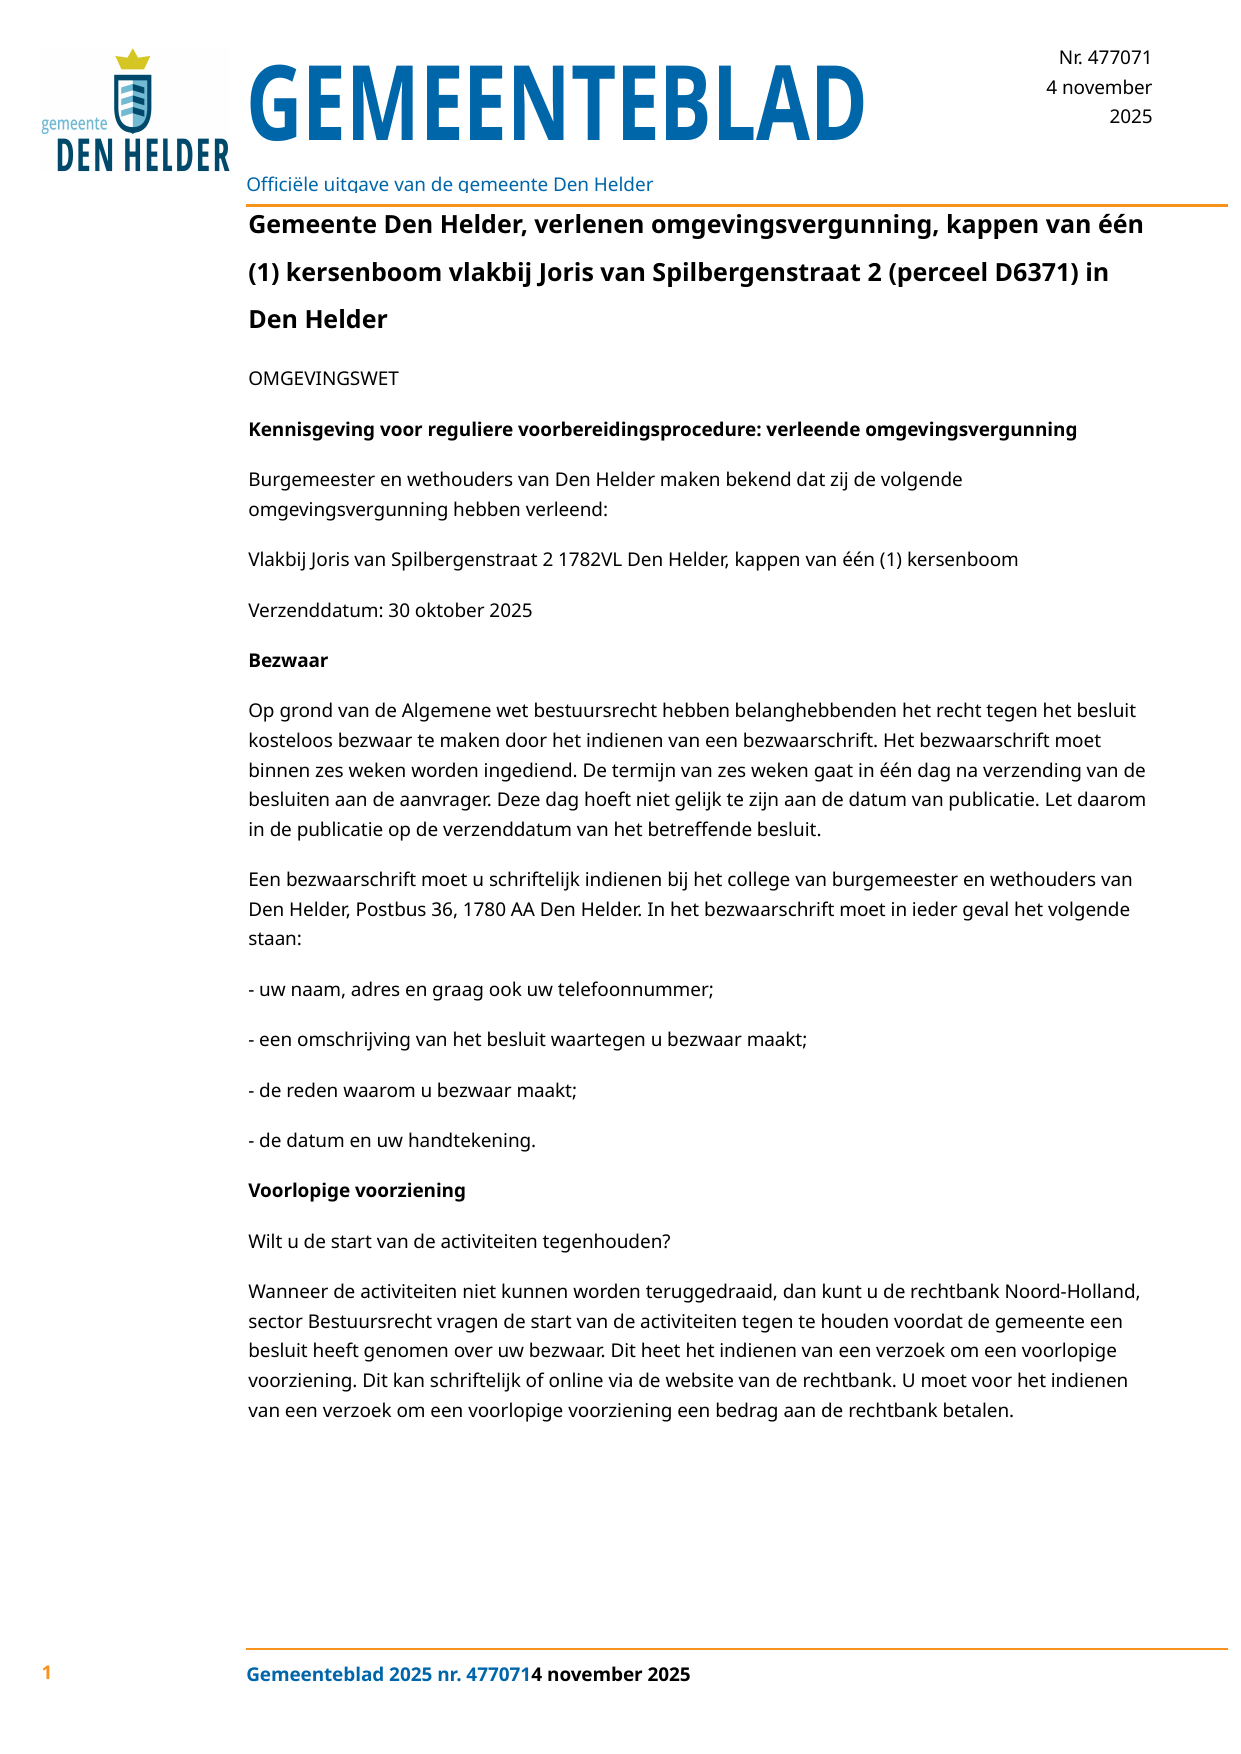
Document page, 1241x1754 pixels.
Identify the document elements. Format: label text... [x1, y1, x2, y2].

text Voorlopige voorziening [248, 1178, 1152, 1203]
picture [63, 144, 68, 165]
text Vlakbij Joris van Spilbergenstraat 2 1782VL Den Helder, kappen van één (1) kersenboom [248, 546, 1152, 572]
picture [100, 154, 106, 172]
text Een bezwaarschrift moet u schriftelijk indienen bij het college van burgemeester en wethouders van Den Helder, Postbus 36, 1780 AA Den Helder. In het bezwaarschrift moet in ieder geval het volgende staan: [248, 866, 1152, 951]
text - de reden waarom u bezwaar maakt; [248, 1077, 1152, 1102]
text Op grond van de Algemene wet bestuursrecht hebben belanghebbenden het recht tegen het besluit kosteloos bezwaar te maken door het indienen van een bezwaarschrift. Het bezwaarschrift moet binnen zes weken worden ingediend. De termijn van zes weken gaat in één dag na verzending van de besluiten aan de aanvrager. Deze dag hoeft niet gelijk te zijn aan de datum van publicatie. Let daarom in de publicatie op de verzenddatum van het betreffende besluit. [248, 698, 1152, 842]
text Verzenddatum: 30 oktober 2025 [248, 597, 1152, 622]
text Burgemeester en wethouders van Den Helder maken bekend dat zij de volgende omgevingsvergunning hebben verleend: [248, 466, 1152, 522]
text Wilt u de start van de activiteiten tegenhouden? [248, 1228, 1152, 1254]
text - uw naam, adres en graag ook uw telefoonnummer; [248, 976, 1152, 1002]
picture [220, 160, 224, 172]
text Gemeente Den Helder, verlenen omgevingsvergunning, kappen van één (1) kersenboom vlakbij Joris van Spilbergenstraat 2 (perceel D6371) in Den Helder [248, 207, 1152, 336]
text Bezwaar [248, 647, 1152, 673]
text Kennisgeving voor reguliere voorbereidingsprocedure: verleende omgevingsvergunning [248, 416, 1152, 442]
picture [130, 157, 135, 172]
text - de datum en uw handtekening. [248, 1127, 1152, 1153]
picture [41, 47, 231, 172]
text Wanneer de activiteiten niet kunnen worden teruggedraaid, dan kunt u de rechtbank Noord-Holland, sector Bestuursrecht vragen de start van de activiteiten tegen te houden voordat de gemeente een besluit heeft genomen over uw bezwaar. Dit heet het indienen van een verzoek om een voorlopige voorziening. Dit kan schriftelijk of online via de website van de rechtbank. U moet voor het indienen van een verzoek om een voorlopige voorziening een bedrag aan de rechtbank betalen. [248, 1278, 1152, 1422]
text - een omschrijving van het besluit waartegen u bezwaar maakt; [248, 1026, 1152, 1052]
text OMGEVINGSWET [248, 366, 1152, 391]
picture [182, 144, 187, 165]
